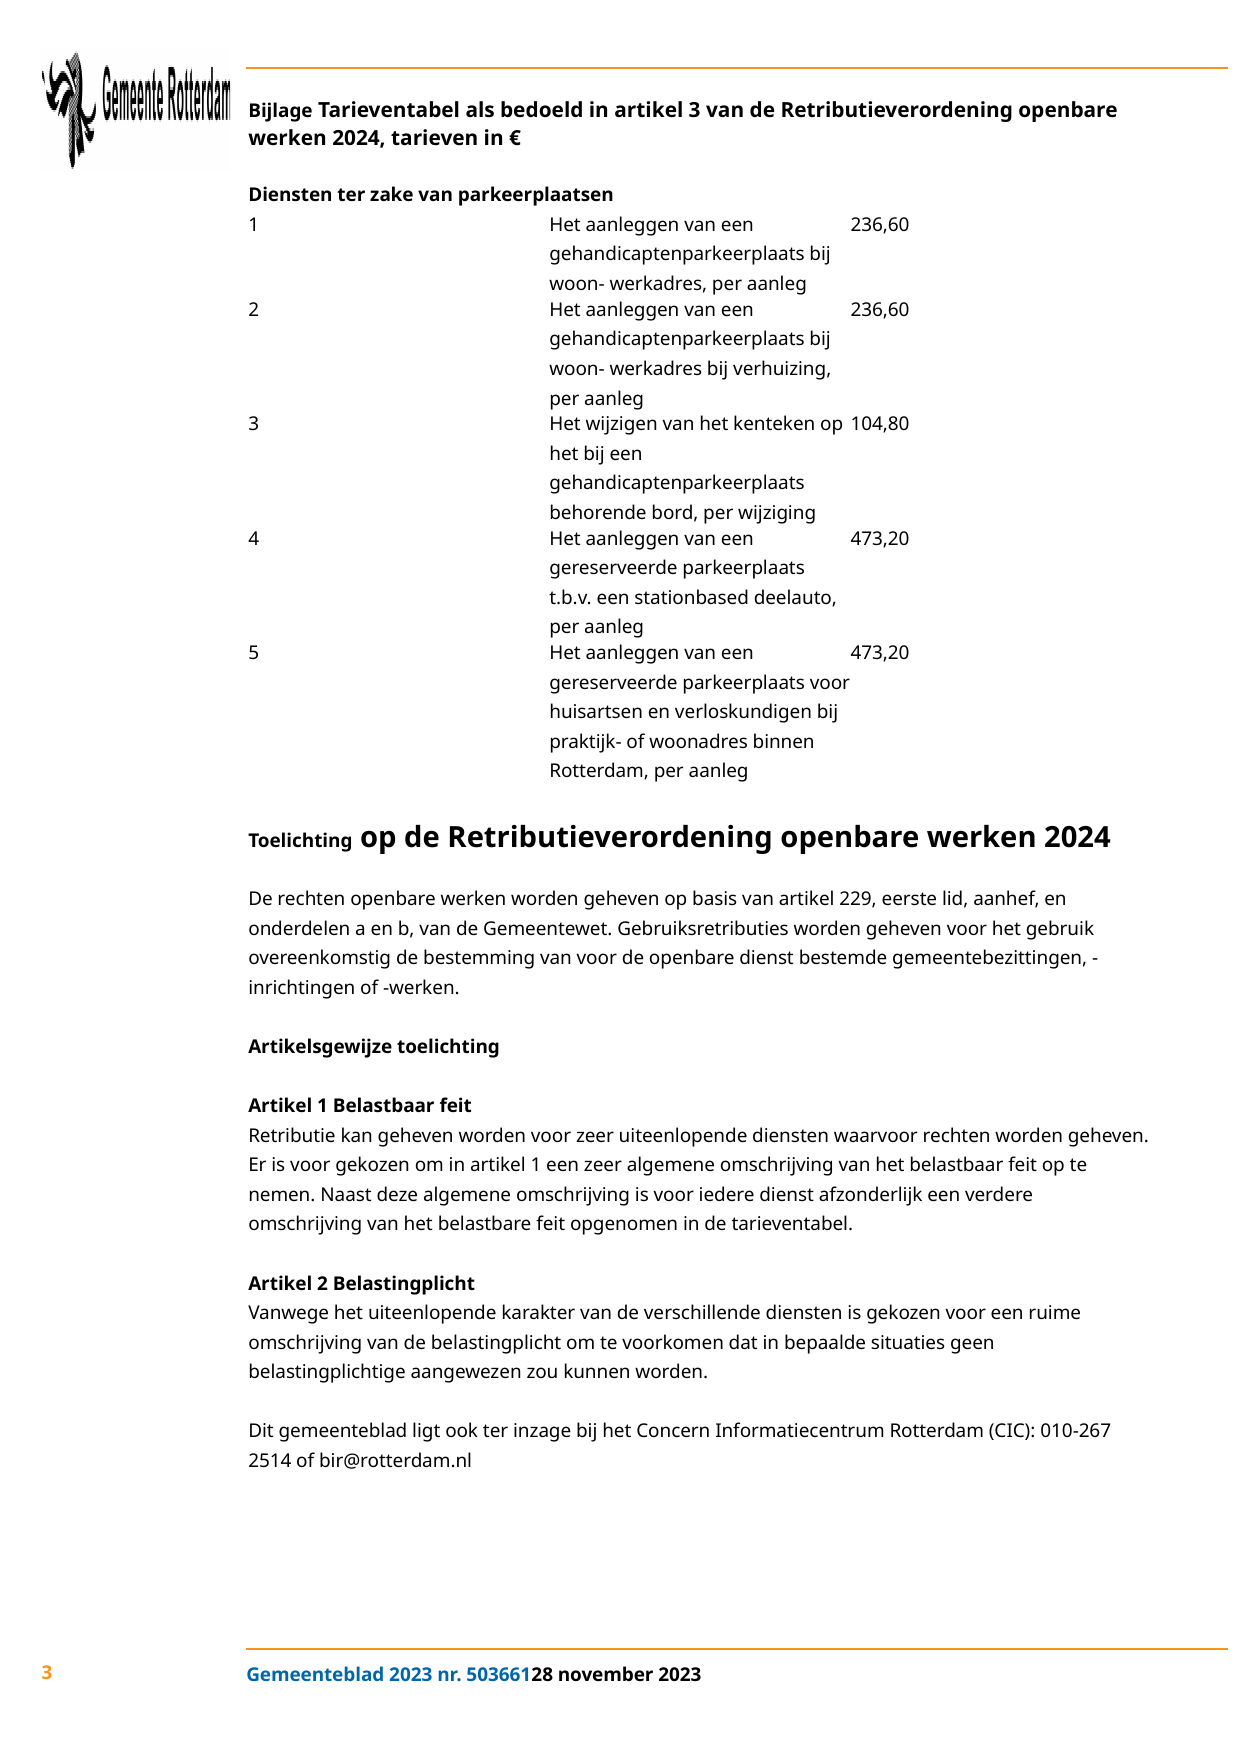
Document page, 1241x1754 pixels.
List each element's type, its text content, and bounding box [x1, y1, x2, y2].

text Vanwege het uiteenlopende karakter van de verschillende diensten is gekozen voor een ruime omschrijving van de belastingplicht om te voorkomen dat in bepaalde situaties geen belastingplichtige aangewezen zou kunnen worden. [248, 1299, 1152, 1384]
table_cell 3 [248, 410, 549, 525]
text De rechten openbare werken worden geheven op basis van artikel 229, eerste lid, aanhef, en onderdelen a en b, van de Gemeentewet. Gebruiksretributies worden geheven voor het gebruik overeenkomstig de bestemming van voor de openbare dienst bestemde gemeentebezittingen, -inrichtingen of -werken. [248, 885, 1152, 999]
table_cell 236,60 [850, 296, 1152, 410]
table_header Het aanleggen van een gehandicaptenparkeerplaats bij woon- werkadres, per aanleg [549, 211, 850, 296]
table_cell Het aanleggen van een gereserveerde parkeerplaats t.b.v. een stationbased deelauto, per aanleg [549, 525, 850, 639]
table_cell 5 [248, 639, 549, 783]
table_cell 2 [248, 296, 549, 410]
table_header 1 [248, 211, 549, 296]
text Artikelsgewijze toelichting [248, 1033, 1152, 1059]
text Diensten ter zake van parkeerplaatsen [248, 181, 1152, 207]
text Bijlage Tarieventabel als bedoeld in artikel 3 van de Retributieverordening openbare werken 2024, tarieven in € [248, 95, 1152, 152]
table_cell Het aanleggen van een gereserveerde parkeerplaats voor huisartsen en verloskundigen bij praktijk- of woonadres binnen Rotterdam, per aanleg [549, 639, 850, 783]
table_cell Het aanleggen van een gehandicaptenparkeerplaats bij woon- werkadres bij verhuizing, per aanleg [549, 296, 850, 410]
table_cell 473,20 [850, 639, 1152, 783]
table_header 236,60 [850, 211, 1152, 296]
picture [41, 47, 231, 172]
text Retributie kan geheven worden voor zeer uiteenlopende diensten waarvoor rechten worden geheven. Er is voor gekozen om in artikel 1 een zeer algemene omschrijving van het belastbaar feit op te nemen. Naast deze algemene omschrijving is voor iedere dienst afzonderlijk een verdere omschrijving van het belastbare feit opgenomen in de tarieventabel. [248, 1122, 1152, 1236]
text Artikel 1 Belastbaar feit [248, 1092, 1152, 1118]
table_cell 473,20 [850, 525, 1152, 639]
text Toelichting op de Retributieverordening openbare werken 2024 [248, 816, 1152, 856]
text Artikel 2 Belastingplicht [248, 1270, 1152, 1295]
table_cell Het wijzigen van het kenteken op het bij een gehandicaptenparkeerplaats behorende bord, per wijziging [549, 410, 850, 525]
text Dit gemeenteblad ligt ook ter inzage bij het Concern Informatiecentrum Rotterdam (CIC): 010-267 2514 of bir@rotterdam.nl [248, 1418, 1152, 1473]
table_cell 4 [248, 525, 549, 639]
table_cell 104,80 [850, 410, 1152, 525]
